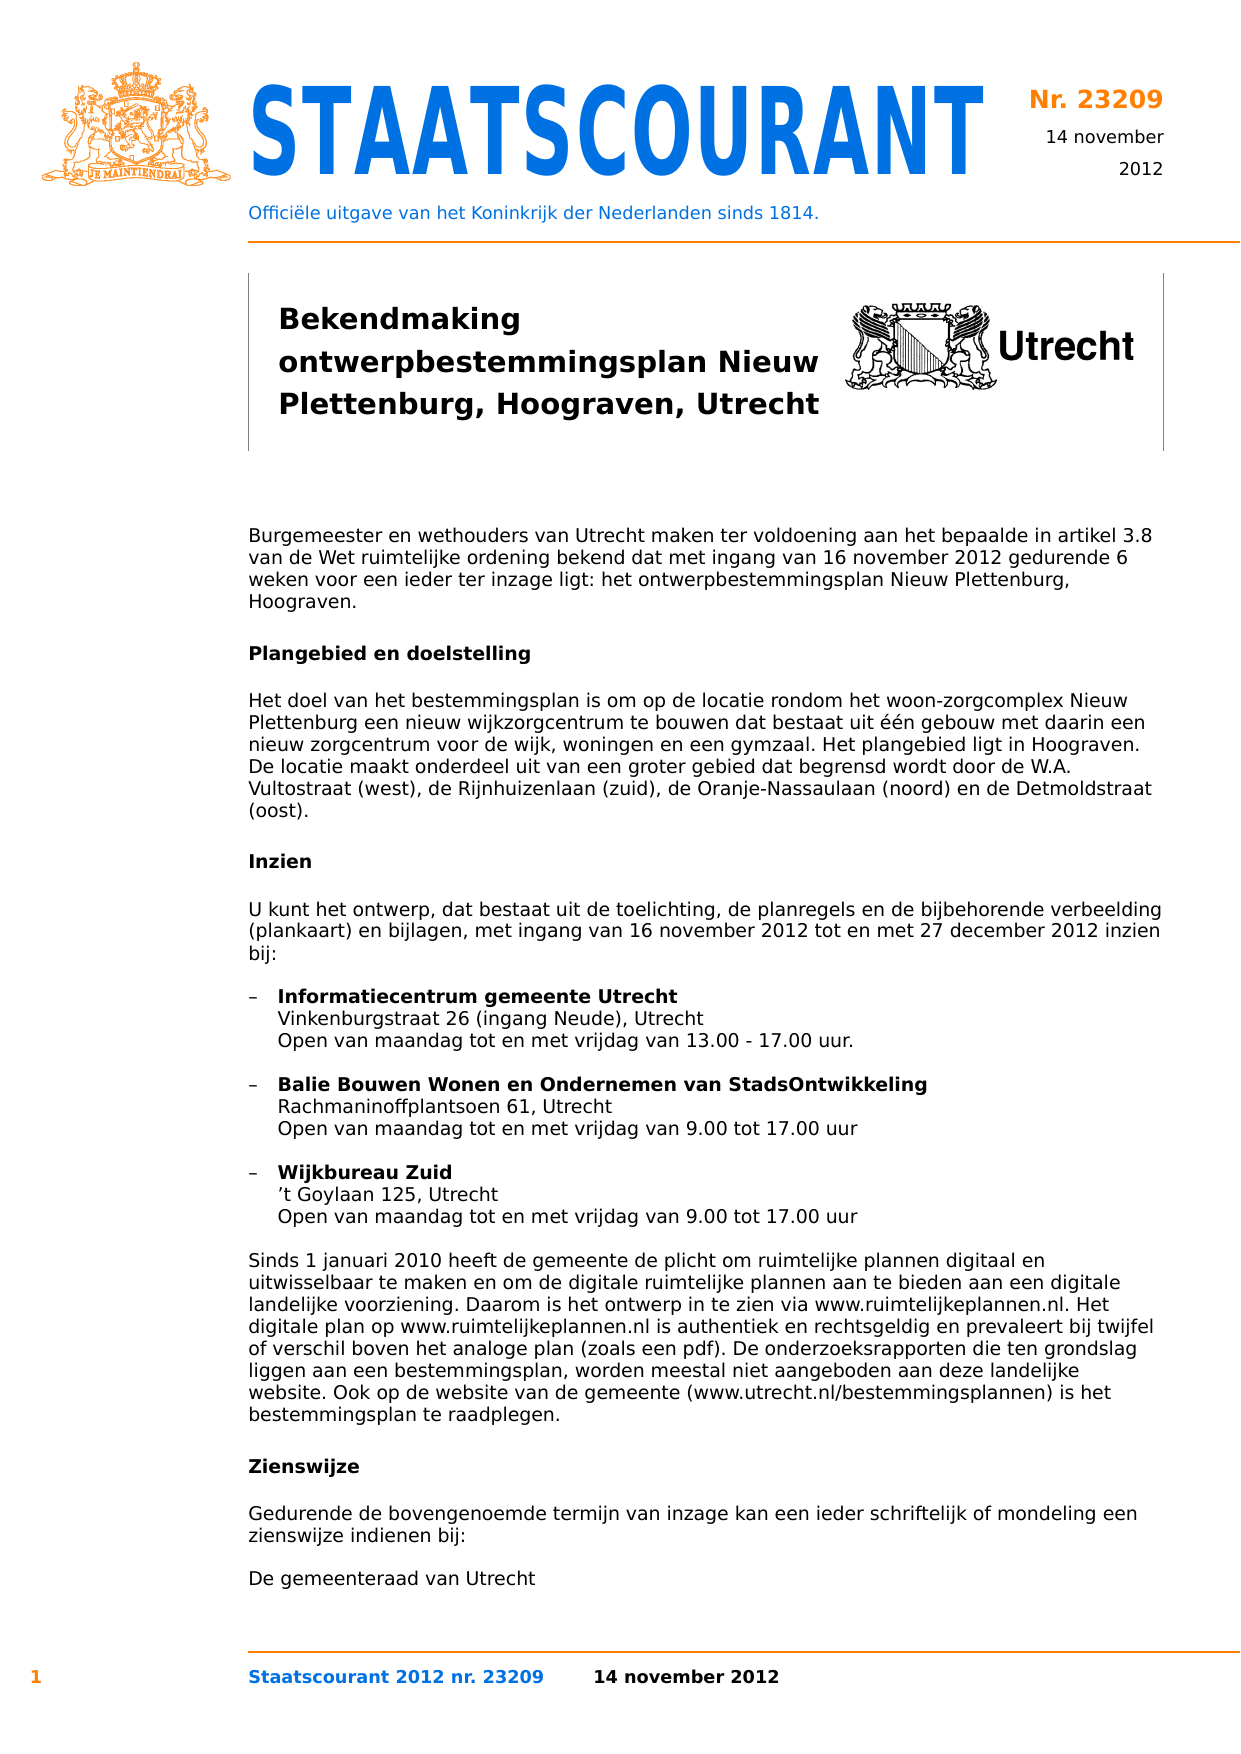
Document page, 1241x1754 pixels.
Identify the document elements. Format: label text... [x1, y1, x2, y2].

text – Informatiecentrum gemeente Utrecht [248, 986, 1163, 1008]
text Sinds 1 januari 2010 heeft de gemeente de plicht om ruimtelijke plannen digitaal en uitwisselbaar te maken en om de digitale ruimtelijke plannen aan te bieden aan een digitale landelijke voorziening. Daarom is het ontwerp in te zien via www.ruimtelijkeplannen.nl. Het digitale plan op www.ruimtelijkeplannen.nl is authentiek en rechtsgeldig en prevaleert bij twijfel of verschil boven het analoge plan (zoals een pdf). De onderzoeksrapporten die ten grondslag liggen aan een bestemmingsplan, worden meestal niet aangeboden aan deze landelijke website. Ook op de website van de gemeente (www.utrecht.nl/bestemmingsplannen) is het bestemmingsplan te raadplegen. [248, 1250, 1163, 1426]
text De gemeenteraad van Utrecht [248, 1568, 1163, 1590]
text Vinkenburgstraat 26 (ingang Neude), Utrecht [277, 1008, 1163, 1030]
text U kunt het ontwerp, dat bestaat uit de toelichting, de planregels en de bijbehorende verbeelding (plankaart) en bijlagen, met ingang van 16 november 2012 tot en met 27 december 2012 inzien bij: [248, 898, 1163, 964]
text – Balie Bouwen Wonen en Ondernemen van StadsOntwikkeling [248, 1074, 1163, 1096]
text Open van maandag tot en met vrijdag van 9.00 tot 17.00 uur [277, 1118, 1163, 1140]
picture [41, 62, 231, 186]
text ’t Goylaan 125, Utrecht [277, 1184, 1163, 1206]
table_cell 2012 [998, 153, 1240, 203]
table_header [25, 62, 248, 241]
text Open van maandag tot en met vrijdag van 9.00 tot 17.00 uur [277, 1206, 1163, 1228]
text Burgemeester en wethouders van Utrecht maken ter voldoening aan het bepaalde in artikel 3.8 van de Wet ruimtelijke ordening bekend dat met ingang van 16 november 2012 gedurende 6 weken voor een ieder ter inzage ligt: het ontwerpbestemmingsplan Nieuw Plettenburg, Hoograven. [248, 525, 1163, 613]
table_cell Officiële uitgave van het Koninkrijk der Nederlanden sinds 1814. [248, 203, 1240, 241]
text Het doel van het bestemmingsplan is om op de locatie rondom het woon-zorgcomplex Nieuw Plettenburg een nieuw wijkzorgcentrum te bouwen dat bestaat uit één gebouw met daarin een nieuw zorgcentrum voor de wijk, woningen en een gymzaal. Het plangebied ligt in Hoograven. De locatie maakt onderdeel uit van een groter gebied dat begrensd wordt door de W.A. Vultostraat (west), de Rijnhuizenlaan (zuid), de Oranje-Nassaulaan (noord) en de Detmoldstraat (oost). [248, 689, 1163, 821]
table_cell 14 november [998, 121, 1240, 153]
text – Wijkbureau Zuid [248, 1162, 1163, 1184]
subtitle Zienswijze [248, 1456, 1163, 1477]
table_header Nr. 23209 [998, 62, 1240, 121]
text Rachmaninoffplantsoen 61, Utrecht [277, 1096, 1163, 1118]
subtitle Inzien [248, 851, 1163, 873]
text Gedurende de bovengenoemde termijn van inzage kan een ieder schriftelijk of mondeling een zienswijze indienen bij: [248, 1502, 1163, 1546]
subtitle Plangebied en doelstelling [248, 643, 1163, 664]
subtitle Bekendmaking ontwerpbestemmingsplan Nieuw Plettenburg, Hoograven, Utrecht [249, 273, 1163, 451]
text Open van maandag tot en met vrijdag van 13.00 - 17.00 uur. [277, 1030, 1163, 1052]
table_header STAATSCOURANT [248, 62, 998, 203]
picture [844, 302, 1134, 391]
